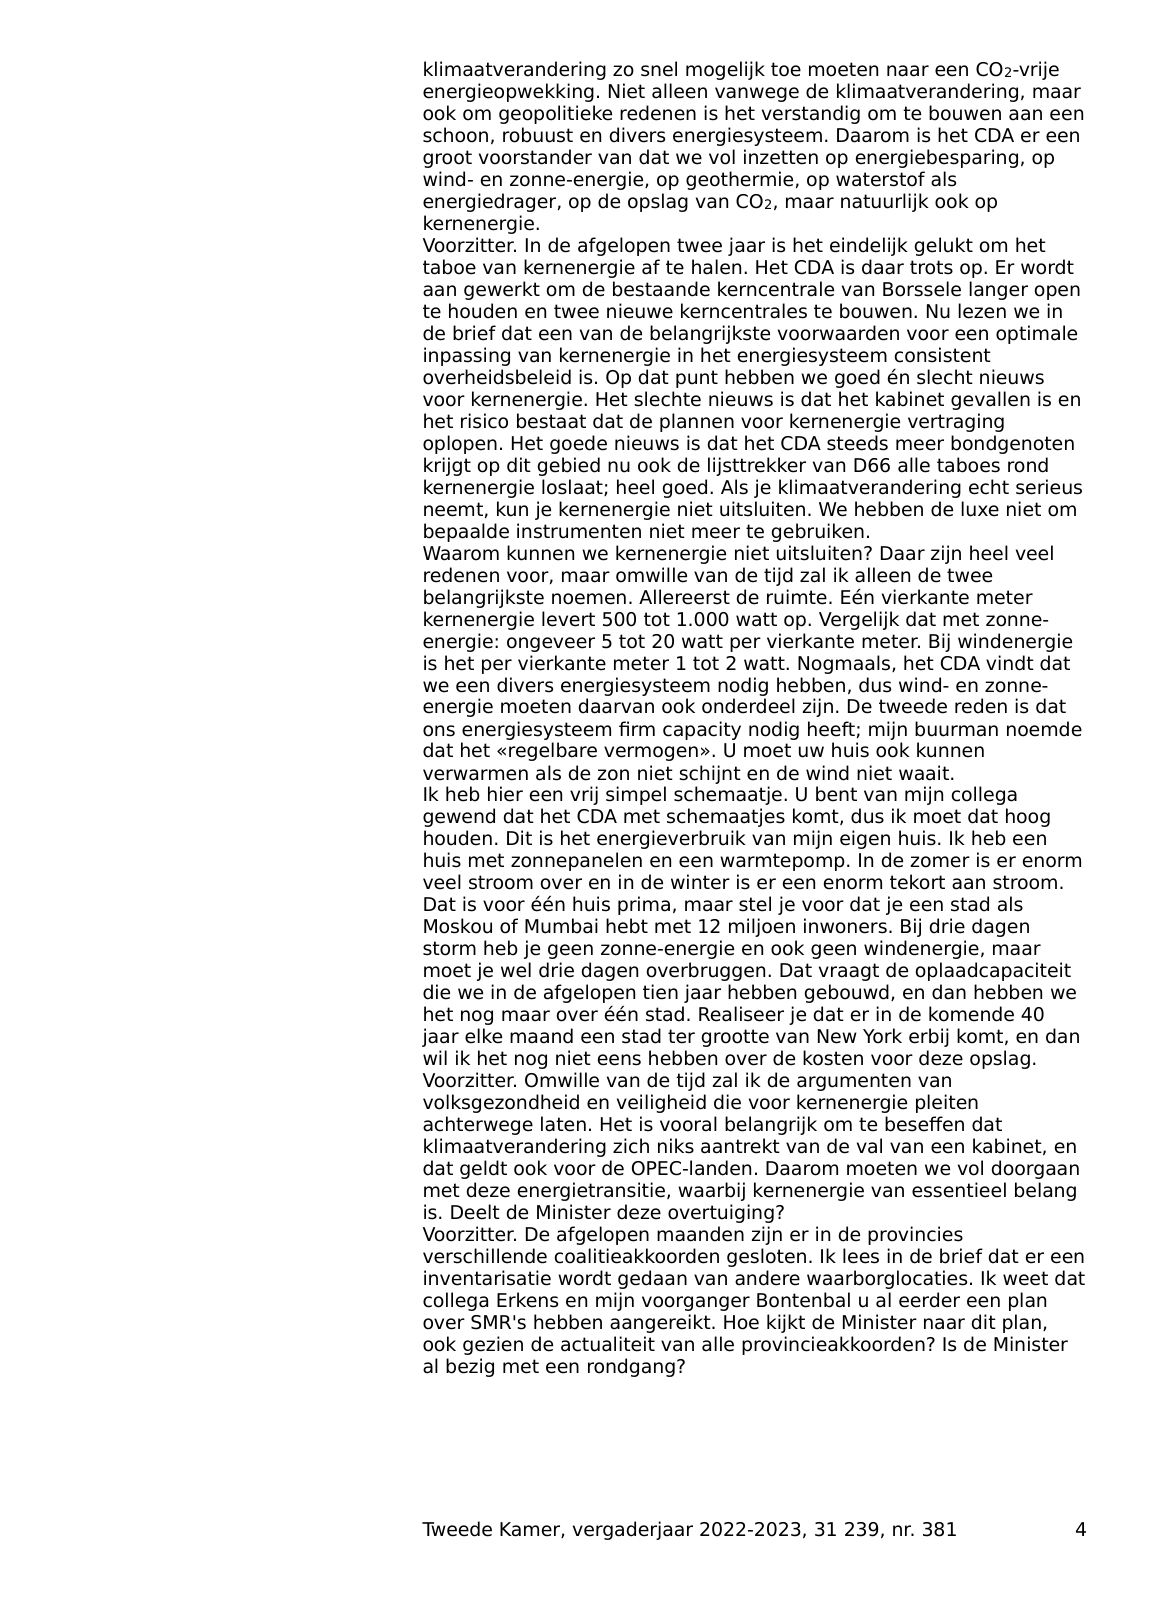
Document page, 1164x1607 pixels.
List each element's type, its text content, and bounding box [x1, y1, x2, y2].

text Voorzitter. Omwille van de tijd zal ik de argumenten van volksgezondheid en veiligheid die voor kernenergie pleiten achterwege laten. Het is vooral belangrijk om te beseffen dat klimaatverandering zich niks aantrekt van de val van een kabinet, en dat geldt ook voor de OPEC-landen. Daarom moeten we vol doorgaan met deze energietransitie, waarbij kernenergie van essentieel belang is. Deelt de Minister deze overtuiging? [422, 1070, 1087, 1224]
text Waarom kunnen we kernenergie niet uitsluiten? Daar zijn heel veel redenen voor, maar omwille van de tijd zal ik alleen de twee belangrijkste noemen. Allereerst de ruimte. Eén vierkante meter kernenergie levert 500 tot 1.000 watt op. Vergelijk dat met zonne-energie: ongeveer 5 tot 20 watt per vierkante meter. Bij windenergie is het per vierkante meter 1 tot 2 watt. Nogmaals, het CDA vindt dat we een divers energiesysteem nodig hebben, dus wind- en zonne-energie moeten daarvan ook onderdeel zijn. De tweede reden is dat ons energiesysteem firm capacity nodig heeft; mijn buurman noemde dat het «regelbare vermogen». U moet uw huis ook kunnen verwarmen als de zon niet schijnt en de wind niet waait. [422, 543, 1087, 784]
text Voorzitter. De afgelopen maanden zijn er in de provincies verschillende coalitieakkoorden gesloten. Ik lees in de brief dat er een inventarisatie wordt gedaan van andere waarborglocaties. Ik weet dat collega Erkens en mijn voorganger Bontenbal u al eerder een plan over SMR's hebben aangereikt. Hoe kijkt de Minister naar dit plan, ook gezien de actualiteit van alle provincieakkoorden? Is de Minister al bezig met een rondgang? [422, 1224, 1087, 1378]
text klimaatverandering zo snel mogelijk toe moeten naar een CO2-vrije energieopwekking. Niet alleen vanwege de klimaatverandering, maar ook om geopolitieke redenen is het verstandig om te bouwen aan een schoon, robuust en divers energiesysteem. Daarom is het CDA er een groot voorstander van dat we vol inzetten op energiebesparing, op wind- en zonne-energie, op geothermie, op waterstof als energiedrager, op de opslag van CO2, maar natuurlijk ook op kernenergie. [422, 59, 1087, 235]
text Ik heb hier een vrij simpel schemaatje. U bent van mijn collega gewend dat het CDA met schemaatjes komt, dus ik moet dat hoog houden. Dit is het energieverbruik van mijn eigen huis. Ik heb een huis met zonnepanelen en een warmtepomp. In de zomer is er enorm veel stroom over en in de winter is er een enorm tekort aan stroom. Dat is voor één huis prima, maar stel je voor dat je een stad als Moskou of Mumbai hebt met 12 miljoen inwoners. Bij drie dagen storm heb je geen zonne-energie en ook geen windenergie, maar moet je wel drie dagen overbruggen. Dat vraagt de oplaadcapaciteit die we in de afgelopen tien jaar hebben gebouwd, en dan hebben we het nog maar over één stad. Realiseer je dat er in de komende 40 jaar elke maand een stad ter grootte van New York erbij komt, en dan wil ik het nog niet eens hebben over de kosten voor deze opslag. [422, 784, 1087, 1070]
text Voorzitter. In de afgelopen twee jaar is het eindelijk gelukt om het taboe van kernenergie af te halen. Het CDA is daar trots op. Er wordt aan gewerkt om de bestaande kerncentrale van Borssele langer open te houden en twee nieuwe kerncentrales te bouwen. Nu lezen we in de brief dat een van de belangrijkste voorwaarden voor een optimale inpassing van kernenergie in het energiesysteem consistent overheidsbeleid is. Op dat punt hebben we goed én slecht nieuws voor kernenergie. Het slechte nieuws is dat het kabinet gevallen is en het risico bestaat dat de plannen voor kernenergie vertraging oplopen. Het goede nieuws is dat het CDA steeds meer bondgenoten krijgt op dit gebied nu ook de lijsttrekker van D66 alle taboes rond kernenergie loslaat; heel goed. Als je klimaatverandering echt serieus neemt, kun je kernenergie niet uitsluiten. We hebben de luxe niet om bepaalde instrumenten niet meer te gebruiken. [422, 235, 1087, 543]
